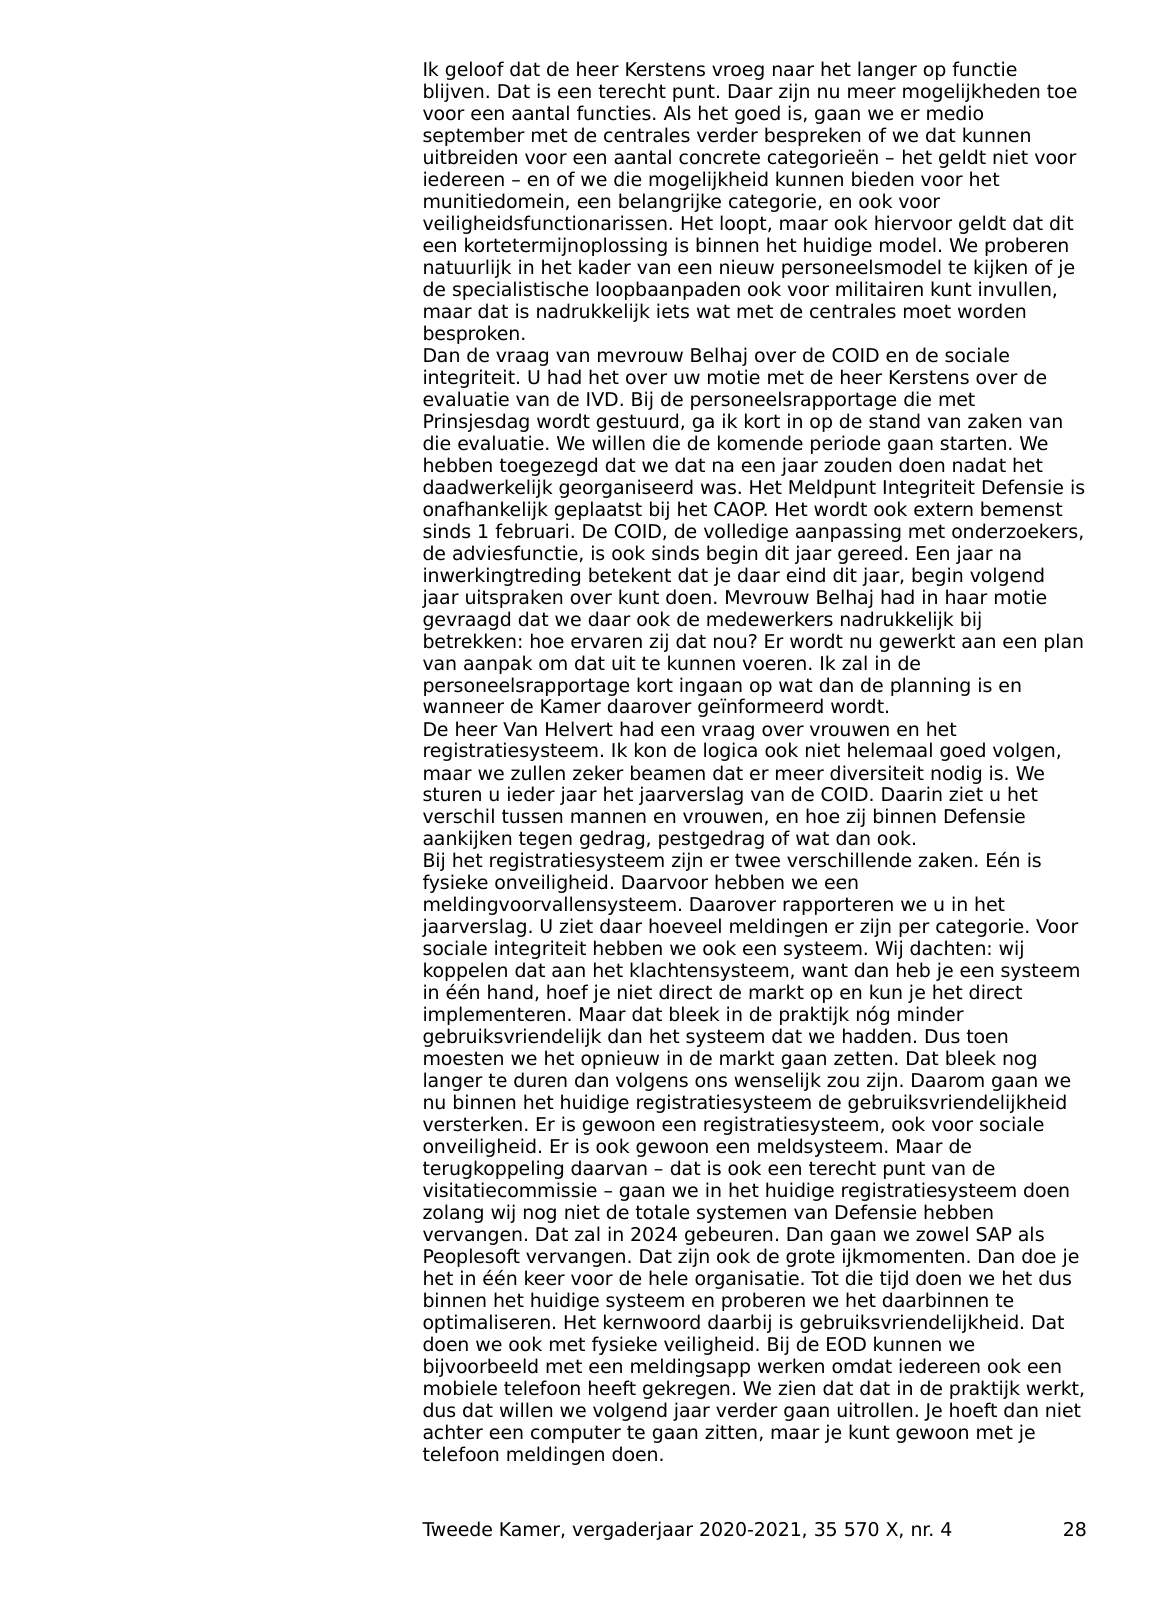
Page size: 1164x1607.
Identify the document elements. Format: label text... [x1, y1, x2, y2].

text De heer Van Helvert had een vraag over vrouwen en het registratiesysteem. Ik kon de logica ook niet helemaal goed volgen, maar we zullen zeker beamen dat er meer diversiteit nodig is. We sturen u ieder jaar het jaarverslag van de COID. Daarin ziet u het verschil tussen mannen en vrouwen, en hoe zij binnen Defensie aankijken tegen gedrag, pestgedrag of wat dan ook. [422, 718, 1087, 850]
text Bij het registratiesysteem zijn er twee verschillende zaken. Eén is fysieke onveiligheid. Daarvoor hebben we een meldingvoorvallensysteem. Daarover rapporteren we u in het jaarverslag. U ziet daar hoeveel meldingen er zijn per categorie. Voor sociale integriteit hebben we ook een systeem. Wij dachten: wij koppelen dat aan het klachtensysteem, want dan heb je een systeem in één hand, hoef je niet direct de markt op en kun je het direct implementeren. Maar dat bleek in de praktijk nóg minder gebruiksvriendelijk dan het systeem dat we hadden. Dus toen moesten we het opnieuw in de markt gaan zetten. Dat bleek nog langer te duren dan volgens ons wenselijk zou zijn. Daarom gaan we nu binnen het huidige registratiesysteem de gebruiksvriendelijkheid versterken. Er is gewoon een registratiesysteem, ook voor sociale onveiligheid. Er is ook gewoon een meldsysteem. Maar de terugkoppeling daarvan – dat is ook een terecht punt van de visitatiecommissie – gaan we in het huidige registratiesysteem doen zolang wij nog niet de totale systemen van Defensie hebben vervangen. Dat zal in 2024 gebeuren. Dan gaan we zowel SAP als Peoplesoft vervangen. Dat zijn ook de grote ijkmomenten. Dan doe je het in één keer voor de hele organisatie. Tot die tijd doen we het dus binnen het huidige systeem en proberen we het daarbinnen te optimaliseren. Het kernwoord daarbij is gebruiksvriendelijkheid. Dat doen we ook met fysieke veiligheid. Bij de EOD kunnen we bijvoorbeeld met een meldingsapp werken omdat iedereen ook een mobiele telefoon heeft gekregen. We zien dat dat in de praktijk werkt, dus dat willen we volgend jaar verder gaan uitrollen. Je hoeft dan niet achter een computer te gaan zitten, maar je kunt gewoon met je telefoon meldingen doen. [422, 850, 1087, 1466]
text Ik geloof dat de heer Kerstens vroeg naar het langer op functie blijven. Dat is een terecht punt. Daar zijn nu meer mogelijkheden toe voor een aantal functies. Als het goed is, gaan we er medio september met de centrales verder bespreken of we dat kunnen uitbreiden voor een aantal concrete categorieën – het geldt niet voor iedereen – en of we die mogelijkheid kunnen bieden voor het munitiedomein, een belangrijke categorie, en ook voor veiligheidsfunctionarissen. Het loopt, maar ook hiervoor geldt dat dit een kortetermijnoplossing is binnen het huidige model. We proberen natuurlijk in het kader van een nieuw personeelsmodel te kijken of je de specialistische loopbaanpaden ook voor militairen kunt invullen, maar dat is nadrukkelijk iets wat met de centrales moet worden besproken. [422, 59, 1087, 345]
text Dan de vraag van mevrouw Belhaj over de COID en de sociale integriteit. U had het over uw motie met de heer Kerstens over de evaluatie van de IVD. Bij de personeelsrapportage die met Prinsjesdag wordt gestuurd, ga ik kort in op de stand van zaken van die evaluatie. We willen die de komende periode gaan starten. We hebben toegezegd dat we dat na een jaar zouden doen nadat het daadwerkelijk georganiseerd was. Het Meldpunt Integriteit Defensie is onafhankelijk geplaatst bij het CAOP. Het wordt ook extern bemenst sinds 1 februari. De COID, de volledige aanpassing met onderzoekers, de adviesfunctie, is ook sinds begin dit jaar gereed. Een jaar na inwerkingtreding betekent dat je daar eind dit jaar, begin volgend jaar uitspraken over kunt doen. Mevrouw Belhaj had in haar motie gevraagd dat we daar ook de medewerkers nadrukkelijk bij betrekken: hoe ervaren zij dat nou? Er wordt nu gewerkt aan een plan van aanpak om dat uit te kunnen voeren. Ik zal in de personeelsrapportage kort ingaan op wat dan de planning is en wanneer de Kamer daarover geïnformeerd wordt. [422, 345, 1087, 718]
